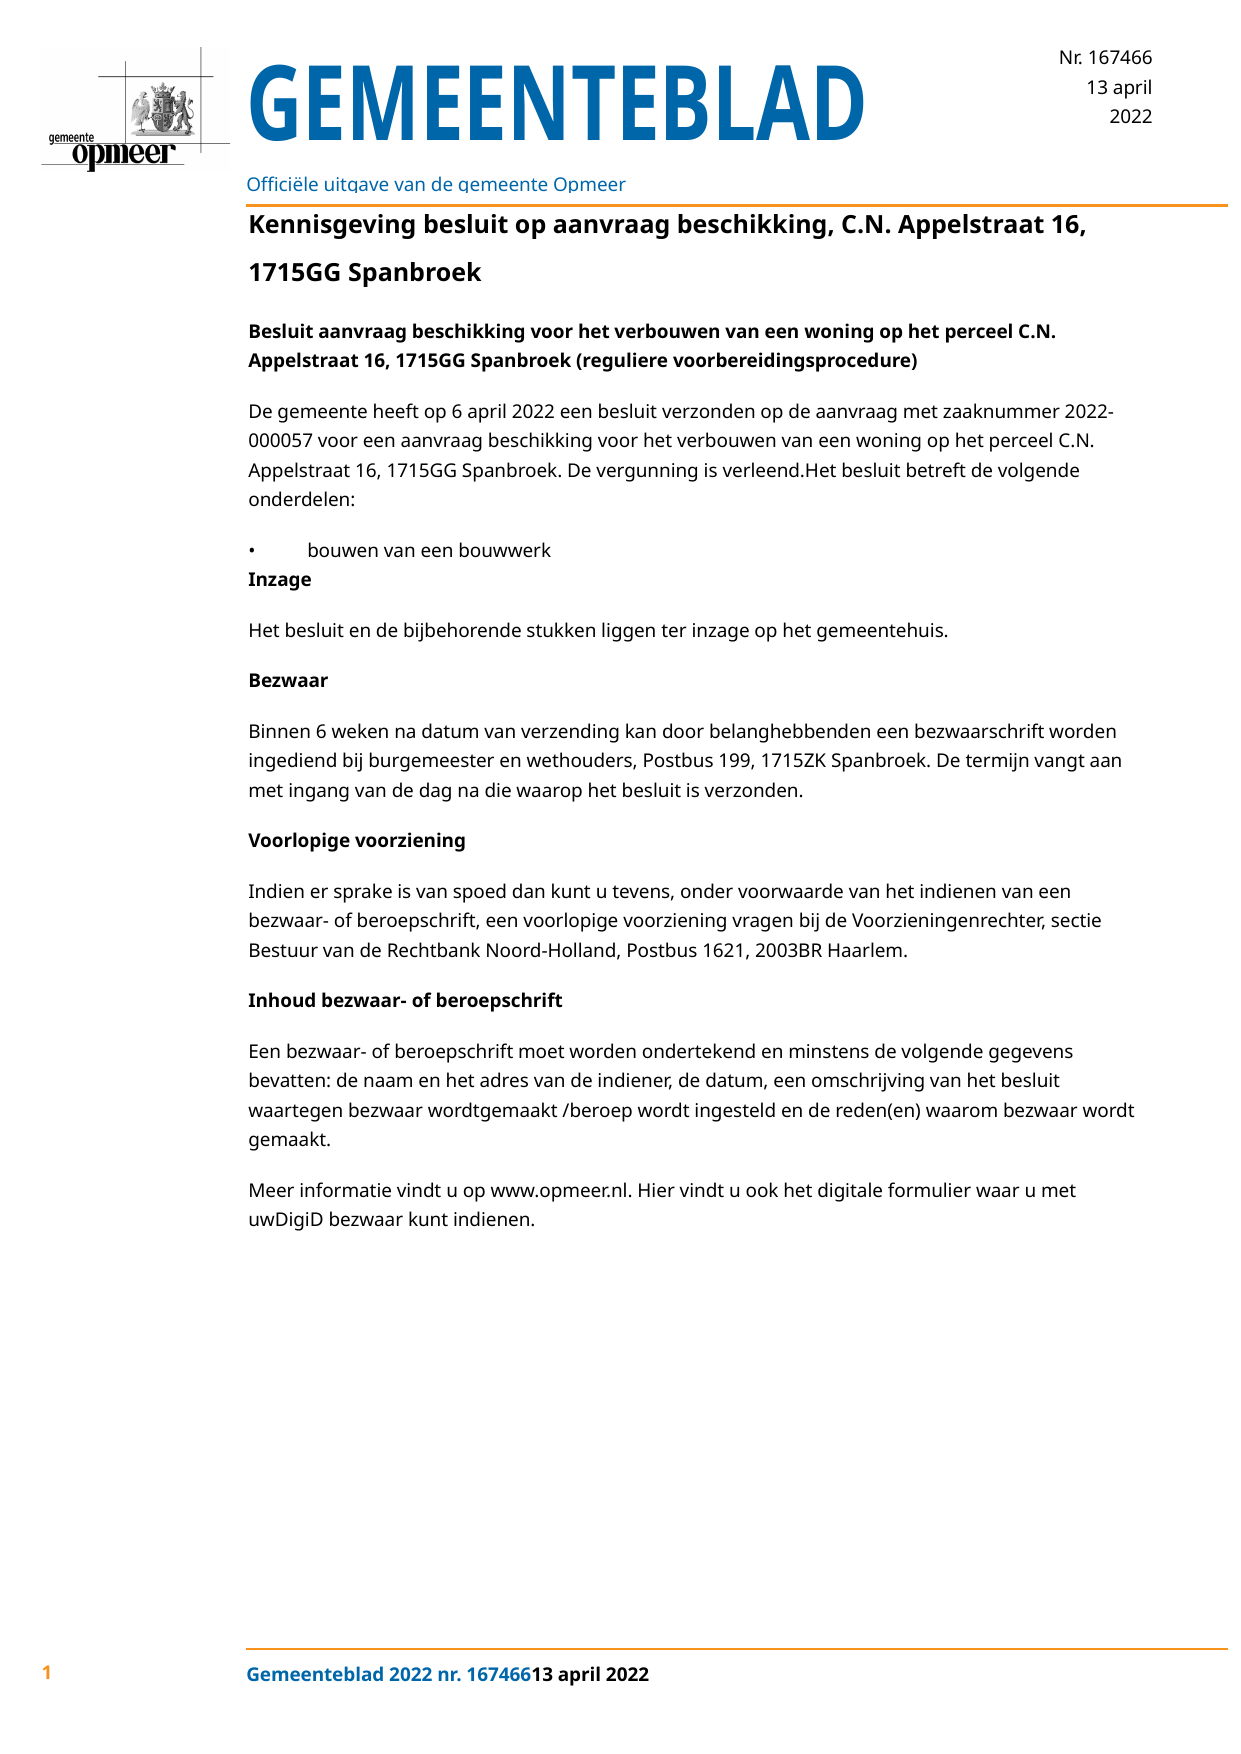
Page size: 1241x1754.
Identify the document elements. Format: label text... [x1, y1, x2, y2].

text Het besluit en de bijbehorende stukken liggen ter inzage op het gemeentehuis. [248, 617, 1152, 643]
list bouwen van een bouwwerk [248, 537, 1152, 563]
text Indien er sprake is van spoed dan kunt u tevens, onder voorwaarde van het indienen van een bezwaar- of beroepschrift, een voorlopige voorziening vragen bij de Voorzieningenrechter, sectie Bestuur van de Rechtbank Noord-Holland, Postbus 1621, 2003BR Haarlem. [248, 878, 1152, 963]
text Inhoud bezwaar- of beroepschrift [248, 987, 1152, 1013]
text Kennisgeving besluit op aanvraag beschikking, C.N. Appelstraat 16, 1715GG Spanbroek [248, 207, 1152, 288]
text Voorlopige voorziening [248, 827, 1152, 853]
text Meer informatie vindt u op www.opmeer.nl. Hier vindt u ook het digitale formulier waar u met uwDigiD bezwaar kunt indienen. [248, 1177, 1152, 1232]
text De gemeente heeft op 6 april 2022 een besluit verzonden op de aanvraag met zaaknummer 2022-000057 voor een aanvraag beschikking voor het verbouwen van een woning op het perceel C.N. Appelstraat 16, 1715GG Spanbroek. De vergunning is verleend.Het besluit betreft de volgende onderdelen: [248, 398, 1152, 512]
picture [41, 47, 231, 172]
text Bezwaar [248, 667, 1152, 693]
text Besluit aanvraag beschikking voor het verbouwen van een woning op het perceel C.N. Appelstraat 16, 1715GG Spanbroek (reguliere voorbereidingsprocedure) [248, 318, 1152, 373]
text Binnen 6 weken na datum van verzending kan door belanghebbenden een bezwaarschrift worden ingediend bij burgemeester en wethouders, Postbus 199, 1715ZK Spanbroek. De termijn vangt aan met ingang van de dag na die waarop het besluit is verzonden. [248, 718, 1152, 803]
text Inzage [248, 567, 1152, 592]
text Een bezwaar- of beroepschrift moet worden ondertekend en minstens de volgende gegevens bevatten: de naam en het adres van de indiener, de datum, een omschrijving van het besluit waartegen bezwaar wordtgemaakt /beroep wordt ingesteld en de reden(en) waarom bezwaar wordt gemaakt. [248, 1038, 1152, 1152]
